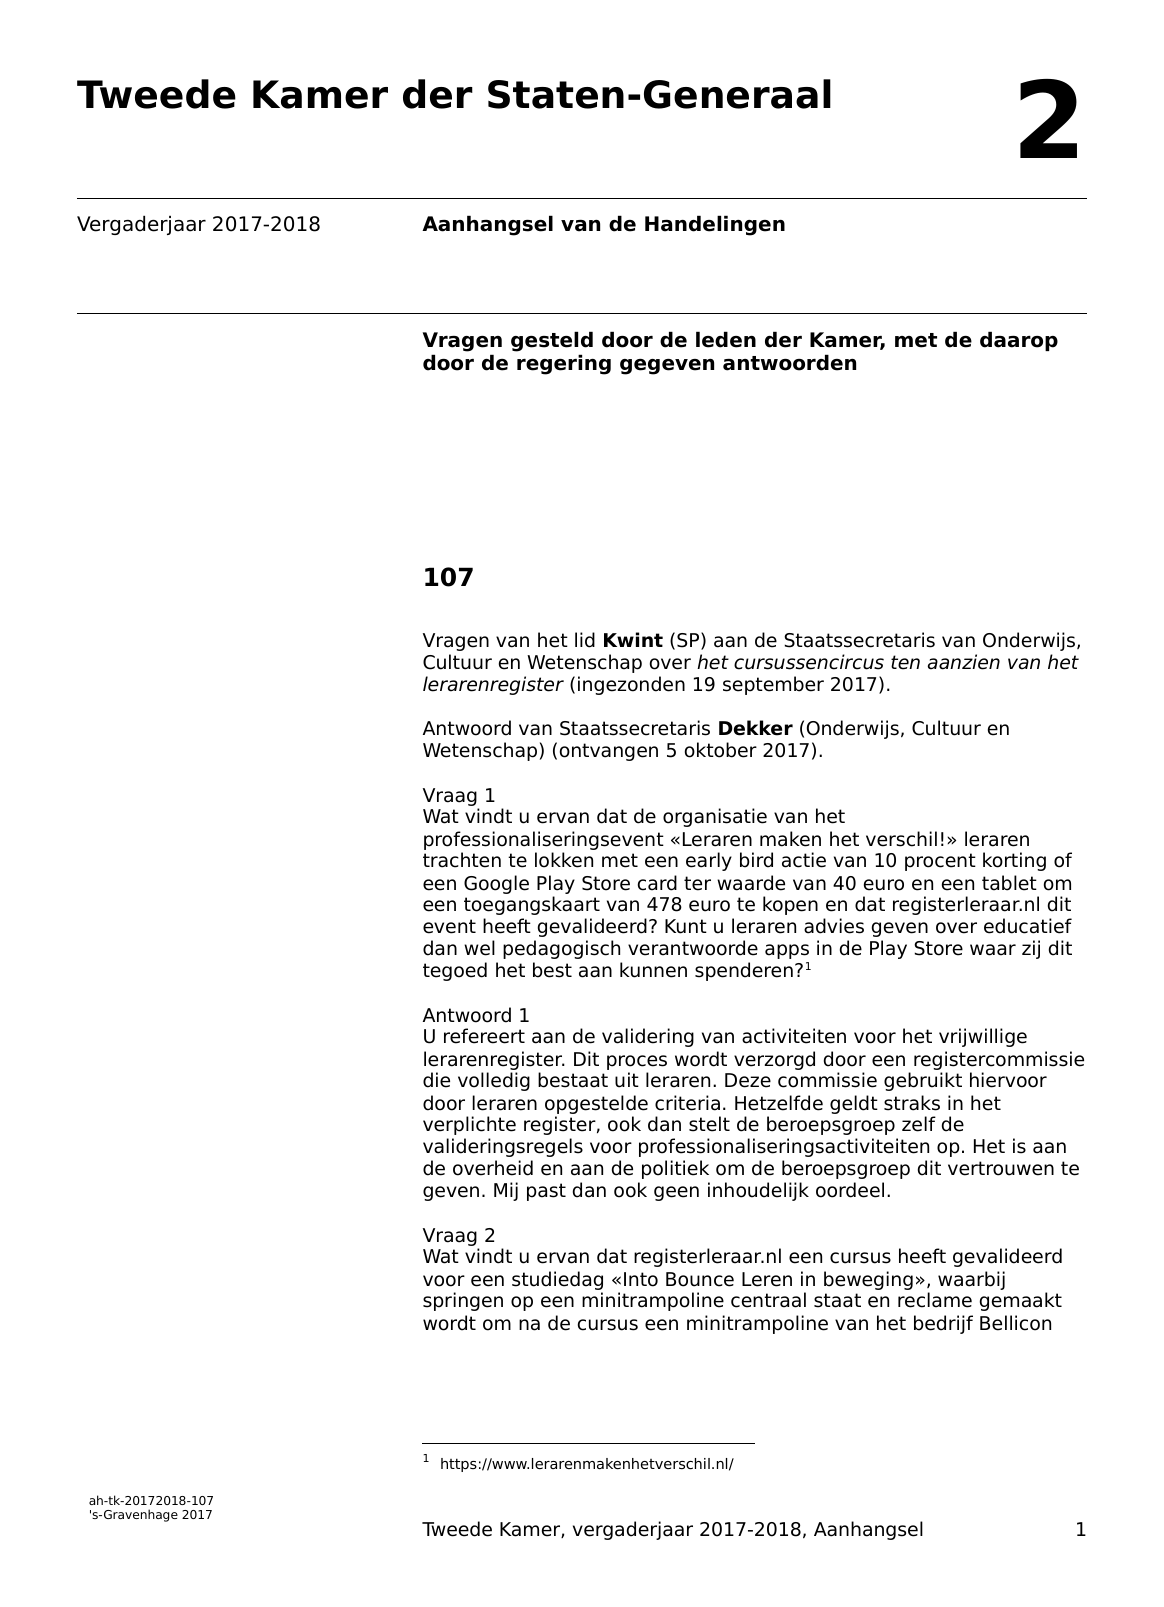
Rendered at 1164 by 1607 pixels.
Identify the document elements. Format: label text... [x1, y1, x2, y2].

text https://www.lerarenmakenhetverschil.nl/ [422, 1452, 1087, 1474]
text Wat vindt u ervan dat de organisatie van het professionaliseringsevent «Leraren maken het verschil!» leraren trachten te lokken met een early bird actie van 10 procent korting of een Google Play Store card ter waarde van 40 euro en een tablet om een toegangskaart van 478 euro te kopen en dat registerleraar.nl dit event heeft gevalideerd? Kunt u leraren advies geven over educatief dan wel pedagogisch verantwoorde apps in de Play Store waar zij dit tegoed het best aan kunnen spenderen? [422, 806, 1087, 982]
text Wat vindt u ervan dat registerleraar.nl een cursus heeft gevalideerd voor een studiedag «Into Bounce Leren in beweging», waarbij springen op een minitrampoline centraal staat en reclame gemaakt wordt om na de cursus een minitrampoline van het bedrijf Bellicon [422, 1246, 1087, 1334]
text 's-Gravenhage 2017 [88, 1508, 323, 1522]
table_header Tweede Kamer der Staten-Generaal [77, 59, 886, 198]
text Vragen van het lid Kwint (SP) aan de Staatssecretaris van Onderwijs, Cultuur en Wetenschap over het cursussencircus ten aanzien van het lerarenregister (ingezonden 19 september 2017). [422, 630, 1087, 696]
table_cell [77, 314, 422, 375]
text U refereert aan de validering van activiteiten voor het vrijwillige lerarenregister. Dit proces wordt verzorgd door een registercommissie die volledig bestaat uit leraren. Deze commissie gebruikt hiervoor door leraren opgestelde criteria. Hetzelfde geldt straks in het verplichte register, ook dan stelt de beroepsgroep zelf de valideringsregels voor professionaliseringsactiviteiten op. Het is aan de overheid en aan de politiek om de beroepsgroep dit vertrouwen te geven. Mij past dan ook geen inhoudelijk oordeel. [422, 1026, 1087, 1202]
text Antwoord van Staatssecretaris Dekker (Onderwijs, Cultuur en Wetenschap) (ontvangen 5 oktober 2017). [422, 718, 1087, 762]
text ah-tk-20172018-107 [88, 1494, 323, 1508]
table_header 2 [886, 59, 1087, 198]
text 107 [422, 563, 1087, 592]
text Antwoord 1 [422, 1004, 1087, 1026]
table_cell Aanhangsel van de Handelingen [422, 199, 1087, 313]
table_cell Vragen gesteld door de leden der Kamer, met de daarop door de regering gegeven antwoorden [422, 314, 1087, 375]
text Vraag 2 [422, 1224, 1087, 1246]
text Vraag 1 [422, 784, 1087, 806]
table_cell Vergaderjaar 2017-2018 [77, 199, 422, 313]
